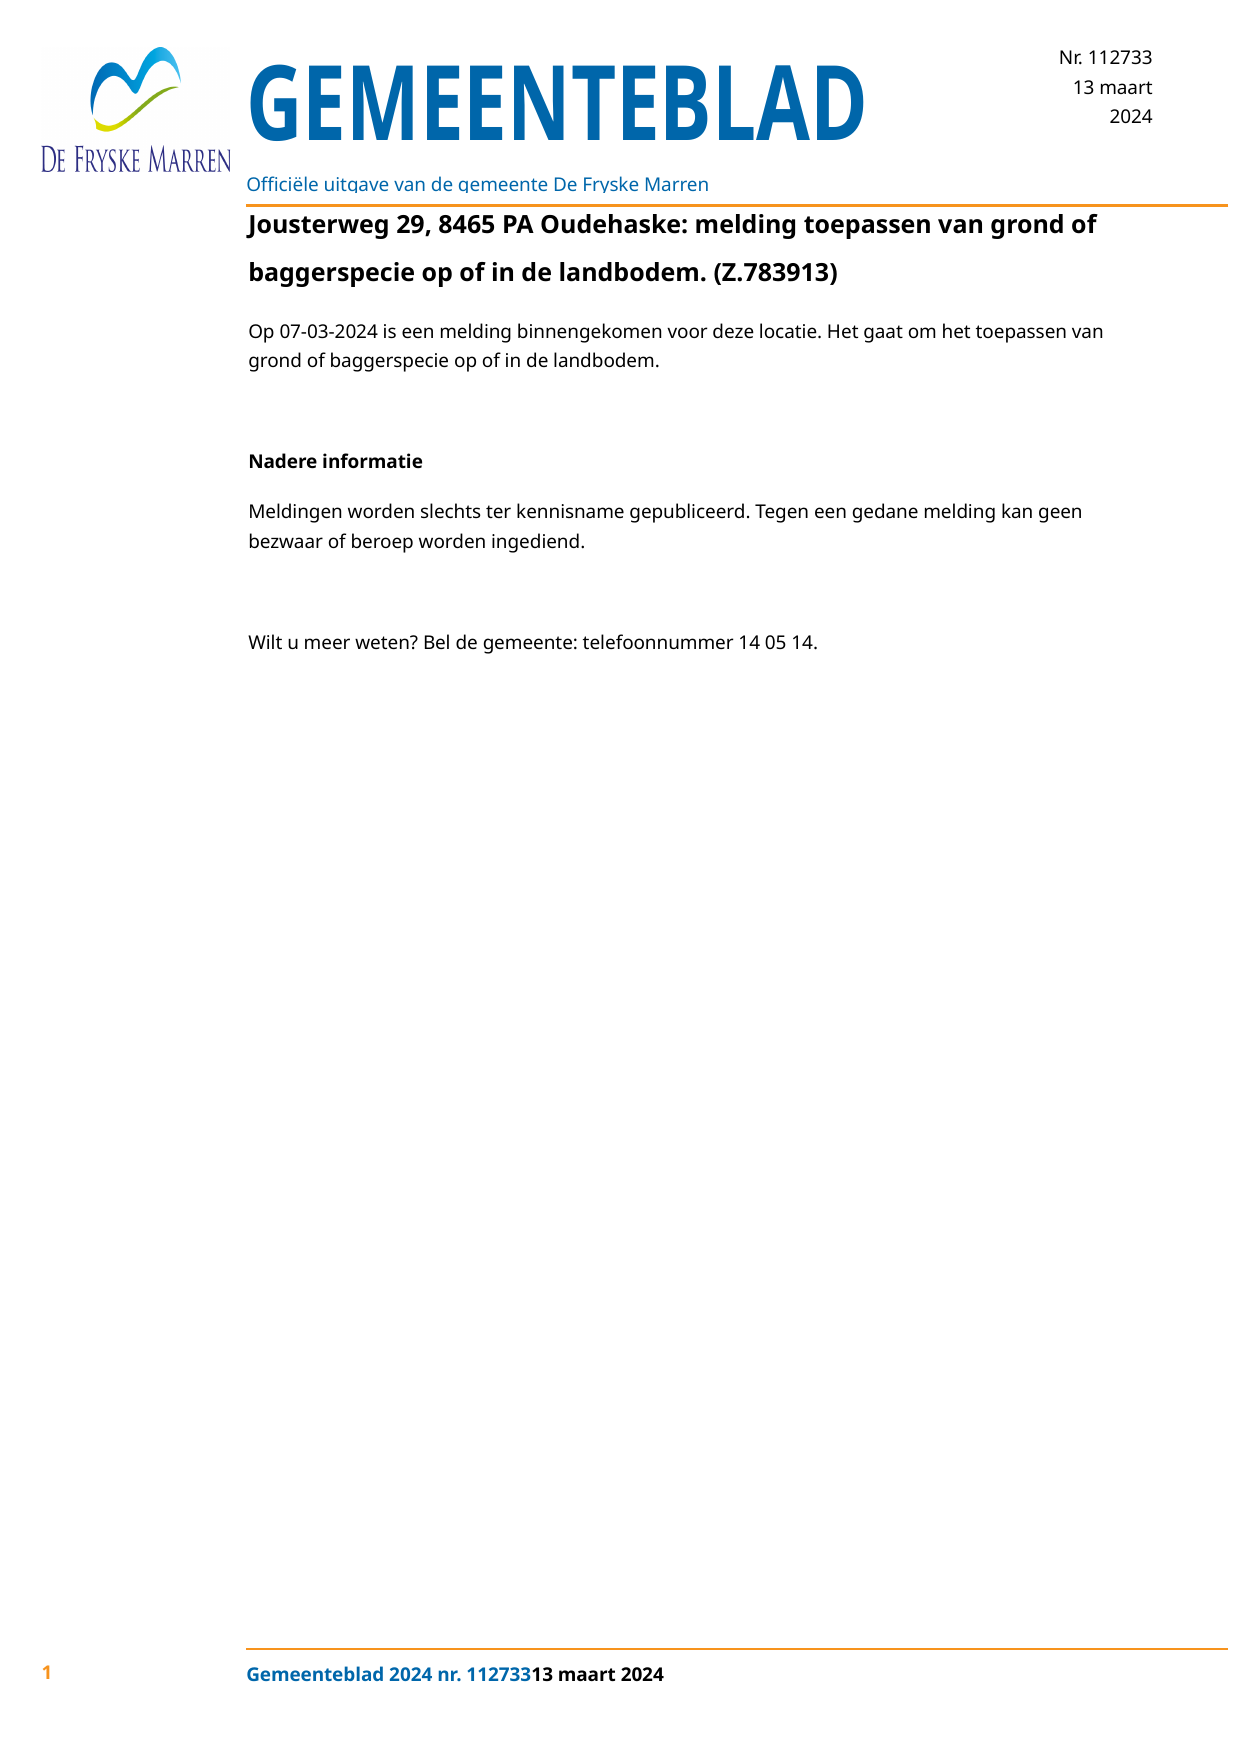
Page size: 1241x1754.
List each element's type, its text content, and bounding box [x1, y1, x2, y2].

text Nadere informatie [248, 448, 1152, 474]
text Jousterweg 29, 8465 PA Oudehaske: melding toepassen van grond of baggerspecie op of in de landbodem. (Z.783913) [248, 207, 1152, 288]
text Op 07-03-2024 is een melding binnengekomen voor deze locatie. Het gaat om het toepassen van grond of baggerspecie op of in de landbodem. [248, 318, 1152, 373]
picture [41, 47, 231, 172]
text Wilt u meer weten? Bel de gemeente: telefoonnummer 14 05 14. [248, 629, 1152, 655]
text Meldingen worden slechts ter kennisname gepubliceerd. Tegen een gedane melding kan geen bezwaar of beroep worden ingediend. [248, 499, 1152, 554]
